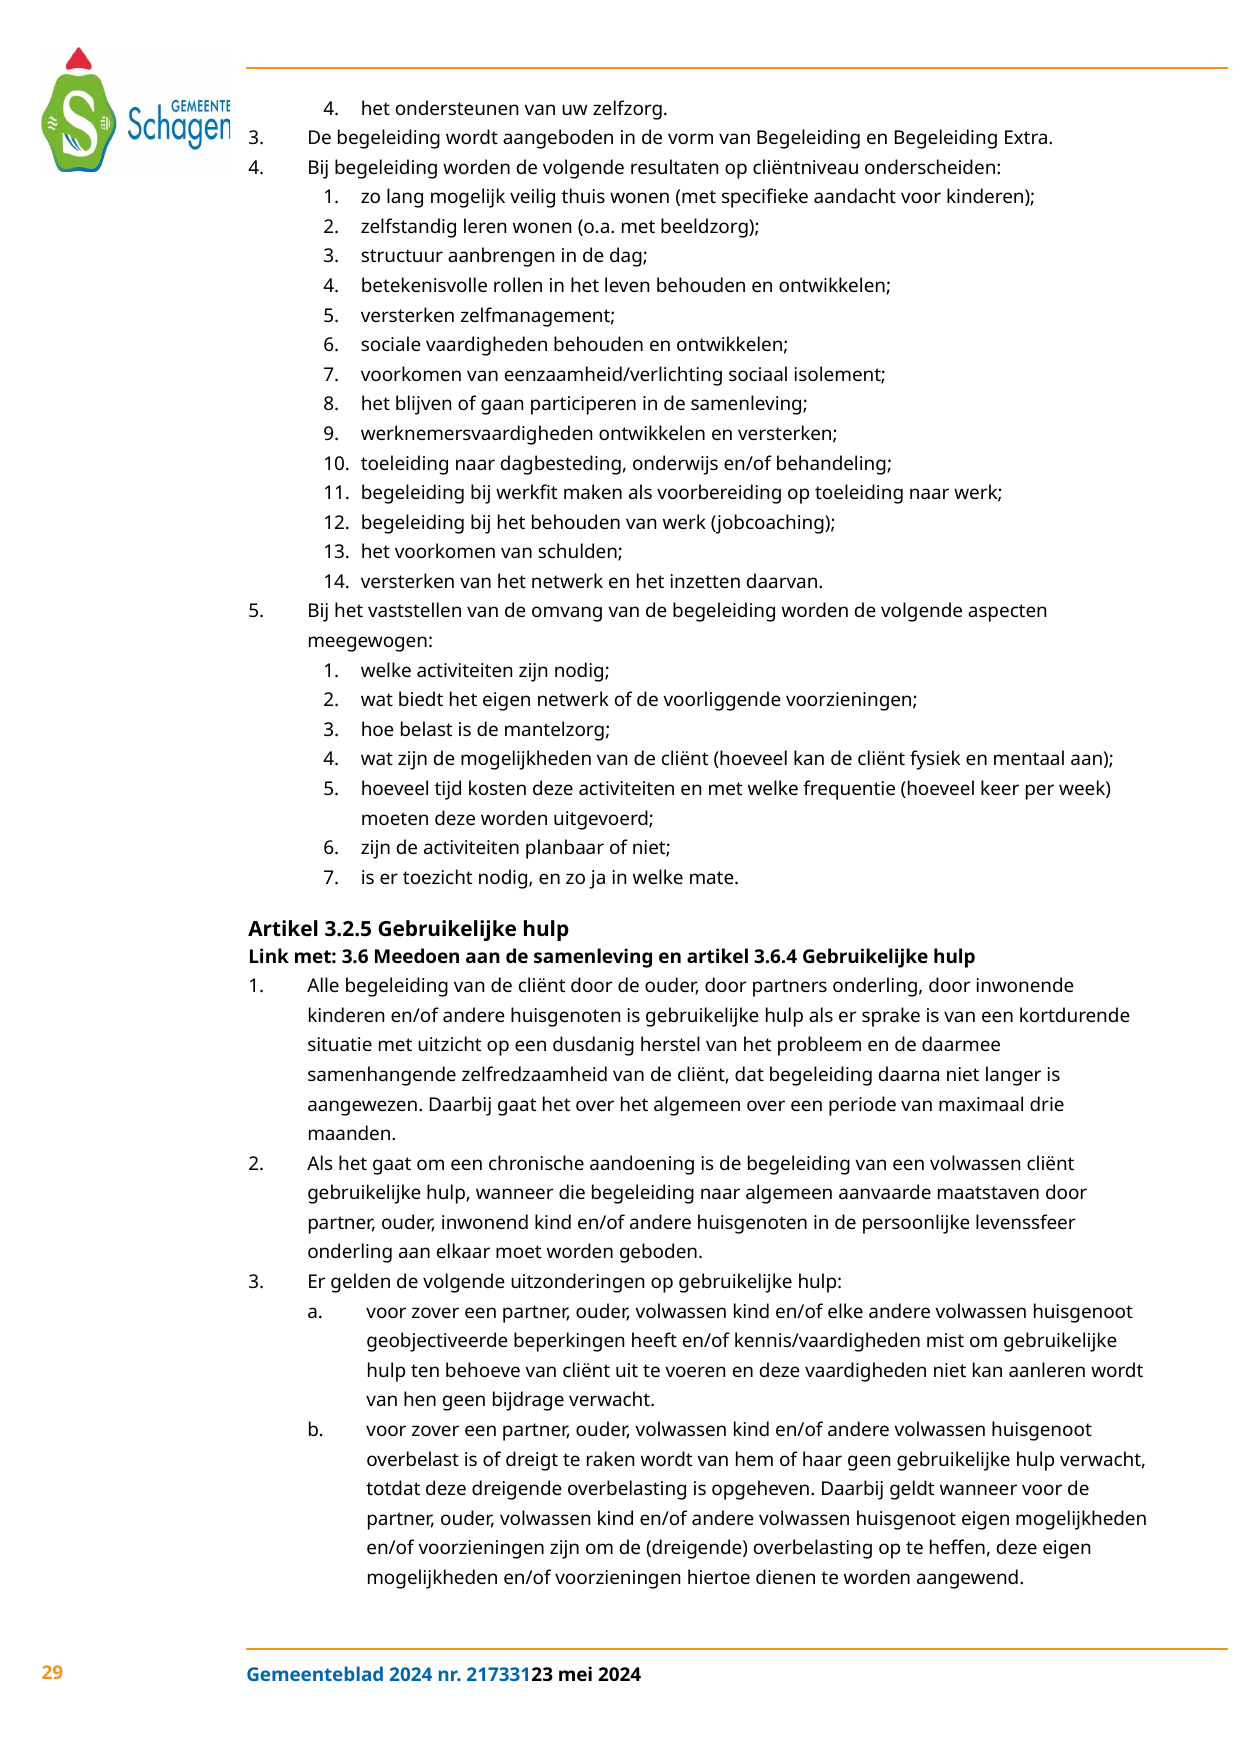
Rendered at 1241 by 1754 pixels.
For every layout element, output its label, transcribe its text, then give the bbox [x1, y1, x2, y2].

list wat zijn de mogelijkheden van de cliënt (hoeveel kan de cliënt fysiek en mentaal aan); [323, 746, 1152, 771]
list voorkomen van eenzaamheid/verlichting sociaal isolement; [323, 361, 1152, 387]
list structuur aanbrengen in de dag; [323, 243, 1152, 268]
list zo lang mogelijk veilig thuis wonen (met specifieke aandacht voor kinderen); [323, 183, 1152, 209]
list toeleiding naar dagbesteding, onderwijs en/of behandeling; [323, 450, 1152, 476]
list Als het gaat om een chronische aandoening is de begeleiding van een volwassen cliënt gebruikelijke hulp, wanneer die begeleiding naar algemeen aanvaarde maatstaven door partner, ouder, inwonend kind en/of andere huisgenoten in de persoonlijke levenssfeer onderling aan elkaar moet worden geboden. [248, 1150, 1152, 1264]
list voor zover een partner, ouder, volwassen kind en/of elke andere volwassen huisgenoot geobjectiveerde beperkingen heeft en/of kennis/vaardigheden mist om gebruikelijke hulp ten behoeve van cliënt uit te voeren en deze vaardigheden niet kan aanleren wordt van hen geen bijdrage verwacht. [307, 1298, 1152, 1412]
list welke activiteiten zijn nodig; [323, 657, 1152, 683]
list begeleiding bij het behouden van werk (jobcoaching); [323, 509, 1152, 535]
picture [41, 47, 231, 172]
list Er gelden de volgende uitzonderingen op gebruikelijke hulp: [248, 1268, 1152, 1294]
list voor zover een partner, ouder, volwassen kind en/of andere volwassen huisgenoot overbelast is of dreigt te raken wordt van hem of haar geen gebruikelijke hulp verwacht, totdat deze dreigende overbelasting is opgeheven. Daarbij geldt wanneer voor de partner, ouder, volwassen kind en/of andere volwassen huisgenoot eigen mogelijkheden en/of voorzieningen zijn om de (dreigende) overbelasting op te heffen, deze eigen mogelijkheden en/of voorzieningen hiertoe dienen te worden aangewend. [307, 1416, 1152, 1590]
list De begeleiding wordt aangeboden in de vorm van Begeleiding en Begeleiding Extra. [248, 124, 1152, 150]
list werknemersvaardigheden ontwikkelen en versterken; [323, 420, 1152, 446]
list het voorkomen van schulden; [323, 538, 1152, 564]
list het blijven of gaan participeren in de samenleving; [323, 391, 1152, 416]
list hoeveel tijd kosten deze activiteiten en met welke frequentie (hoeveel keer per week) moeten deze worden uitgevoerd; [323, 775, 1152, 831]
text Artikel 3.2.5 Gebruikelijke hulp [248, 914, 1152, 943]
list is er toezicht nodig, en zo ja in welke mate. [323, 864, 1152, 890]
list versterken van het netwerk en het inzetten daarvan. [323, 568, 1152, 594]
list zijn de activiteiten planbaar of niet; [323, 834, 1152, 860]
list betekenisvolle rollen in het leven behouden en ontwikkelen; [323, 272, 1152, 298]
list versterken zelfmanagement; [323, 302, 1152, 328]
list sociale vaardigheden behouden en ontwikkelen; [323, 331, 1152, 357]
list zelfstandig leren wonen (o.a. met beeldzorg); [323, 213, 1152, 239]
list hoe belast is de mantelzorg; [323, 716, 1152, 742]
list Bij begeleiding worden de volgende resultaten op cliëntniveau onderscheiden: [248, 154, 1152, 180]
list wat biedt het eigen netwerk of de voorliggende voorzieningen; [323, 686, 1152, 712]
list Bij het vaststellen van de omvang van de begeleiding worden de volgende aspecten meegewogen: [248, 598, 1152, 653]
list Alle begeleiding van de cliënt door de ouder, door partners onderling, door inwonende kinderen en/of andere huisgenoten is gebruikelijke hulp als er sprake is van een kortdurende situatie met uitzicht op een dusdanig herstel van het probleem en de daarmee samenhangende zelfredzaamheid van de cliënt, dat begeleiding daarna niet langer is aangewezen. Daarbij gaat het over het algemeen over een periode van maximaal drie maanden. [248, 972, 1152, 1146]
list begeleiding bij werkfit maken als voorbereiding op toeleiding naar werk; [323, 479, 1152, 505]
text Link met: 3.6 Meedoen aan de samenleving en artikel 3.6.4 Gebruikelijke hulp [248, 943, 1152, 968]
list het ondersteunen van uw zelfzorg. [323, 95, 1152, 121]
